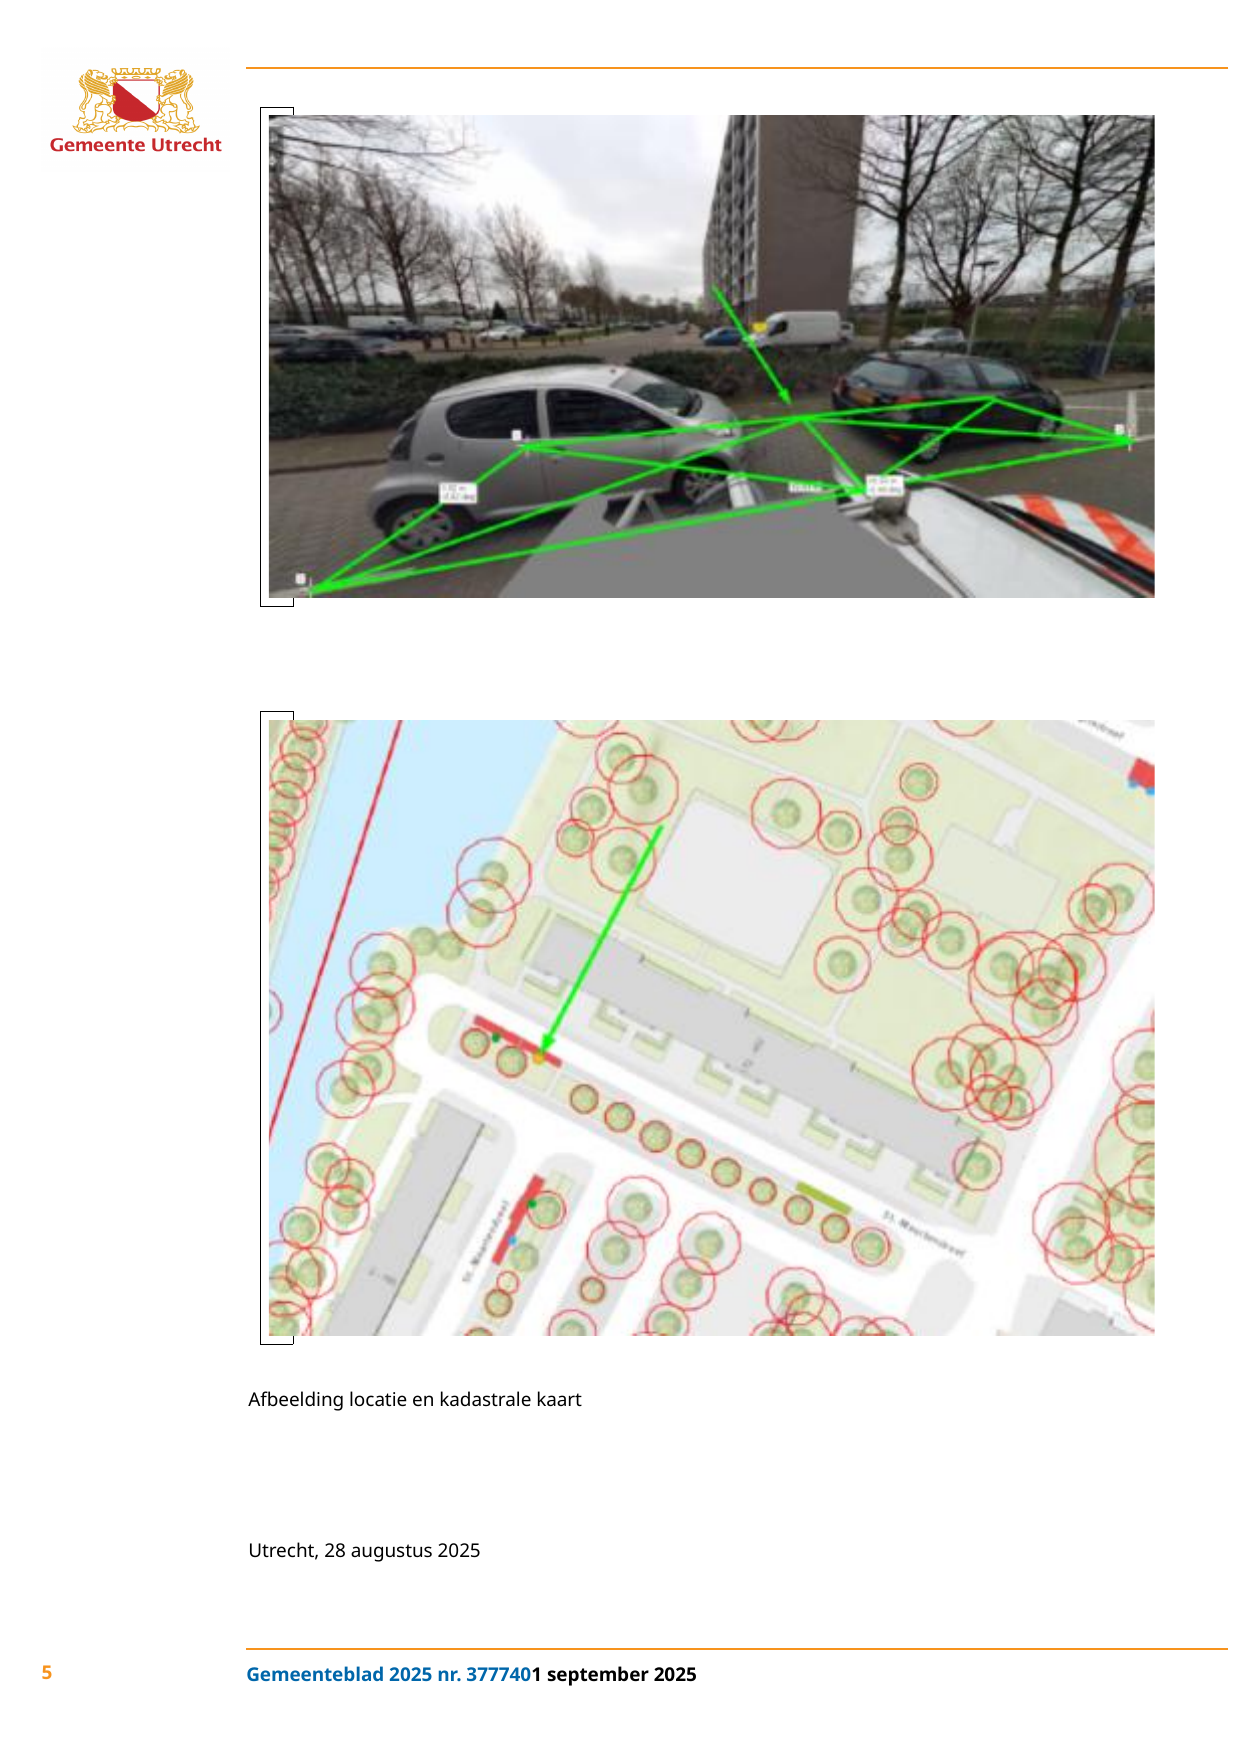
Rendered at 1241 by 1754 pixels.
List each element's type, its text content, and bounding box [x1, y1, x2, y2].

picture [268, 115, 1155, 598]
picture [268, 720, 1155, 1336]
picture [41, 47, 231, 172]
text Afbeelding locatie en kadastrale kaart [248, 1386, 1152, 1412]
text Utrecht, 28 augustus 2025 [248, 1538, 1152, 1563]
